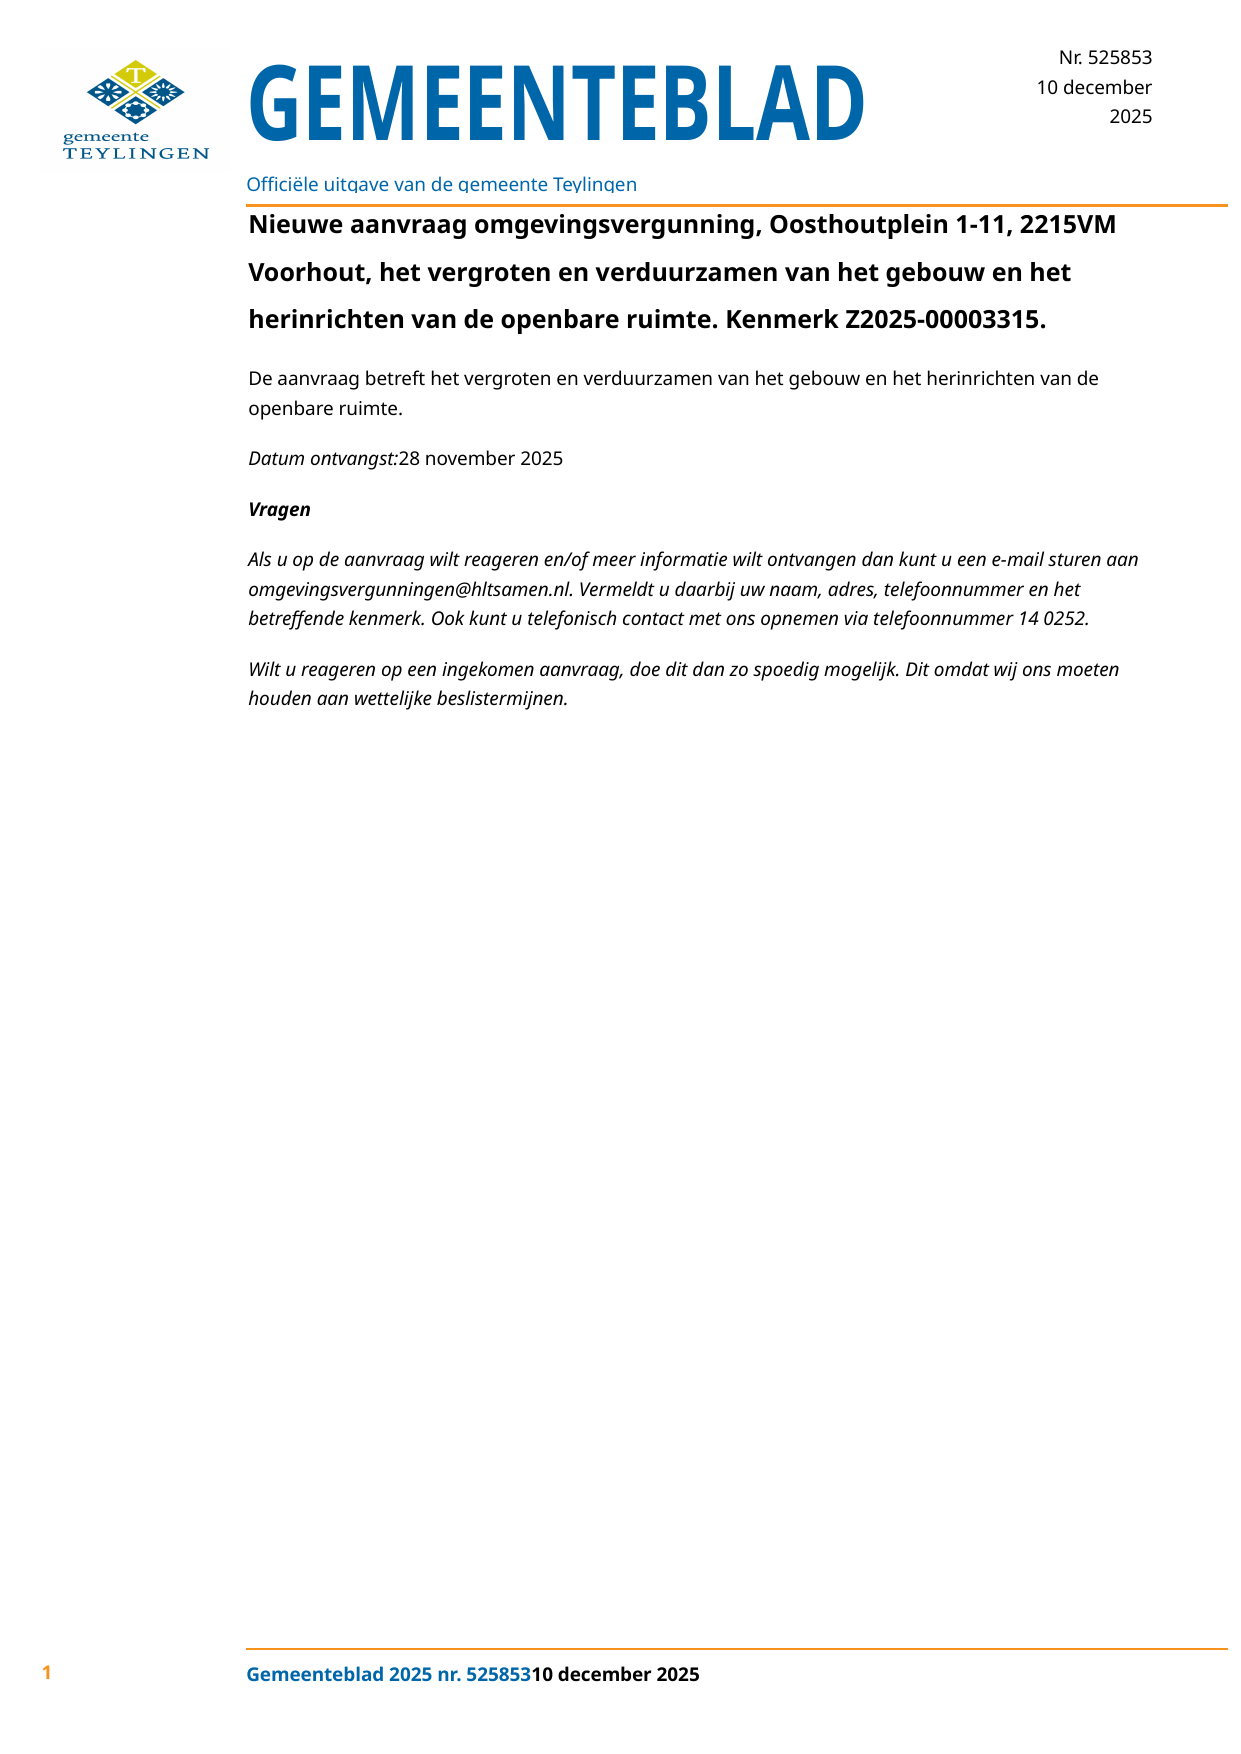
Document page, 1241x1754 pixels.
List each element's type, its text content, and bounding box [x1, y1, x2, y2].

text Nieuwe aanvraag omgevingsvergunning, Oosthoutplein 1-11, 2215VM Voorhout, het vergroten en verduurzamen van het gebouw en het herinrichten van de openbare ruimte. Kenmerk Z2025-00003315. [248, 207, 1152, 336]
picture [41, 47, 231, 172]
text Wilt u reageren op een ingekomen aanvraag, doe dit dan zo spoedig mogelijk. Dit omdat wij ons moeten houden aan wettelijke beslistermijnen. [248, 656, 1152, 711]
text Datum ontvangst:28 november 2025 [248, 446, 1152, 471]
text De aanvraag betreft het vergroten en verduurzamen van het gebouw en het herinrichten van de openbare ruimte. [248, 366, 1152, 421]
text Als u op de aanvraag wilt reageren en/of meer informatie wilt ontvangen dan kunt u een e-mail sturen aan omgevingsvergunningen@hltsamen.nl. Vermeldt u daarbij uw naam, adres, telefoonnummer en het betreffende kenmerk. Ook kunt u telefonisch contact met ons opnemen via telefoonnummer 14 0252. [248, 546, 1152, 631]
text Vragen [248, 496, 1152, 522]
